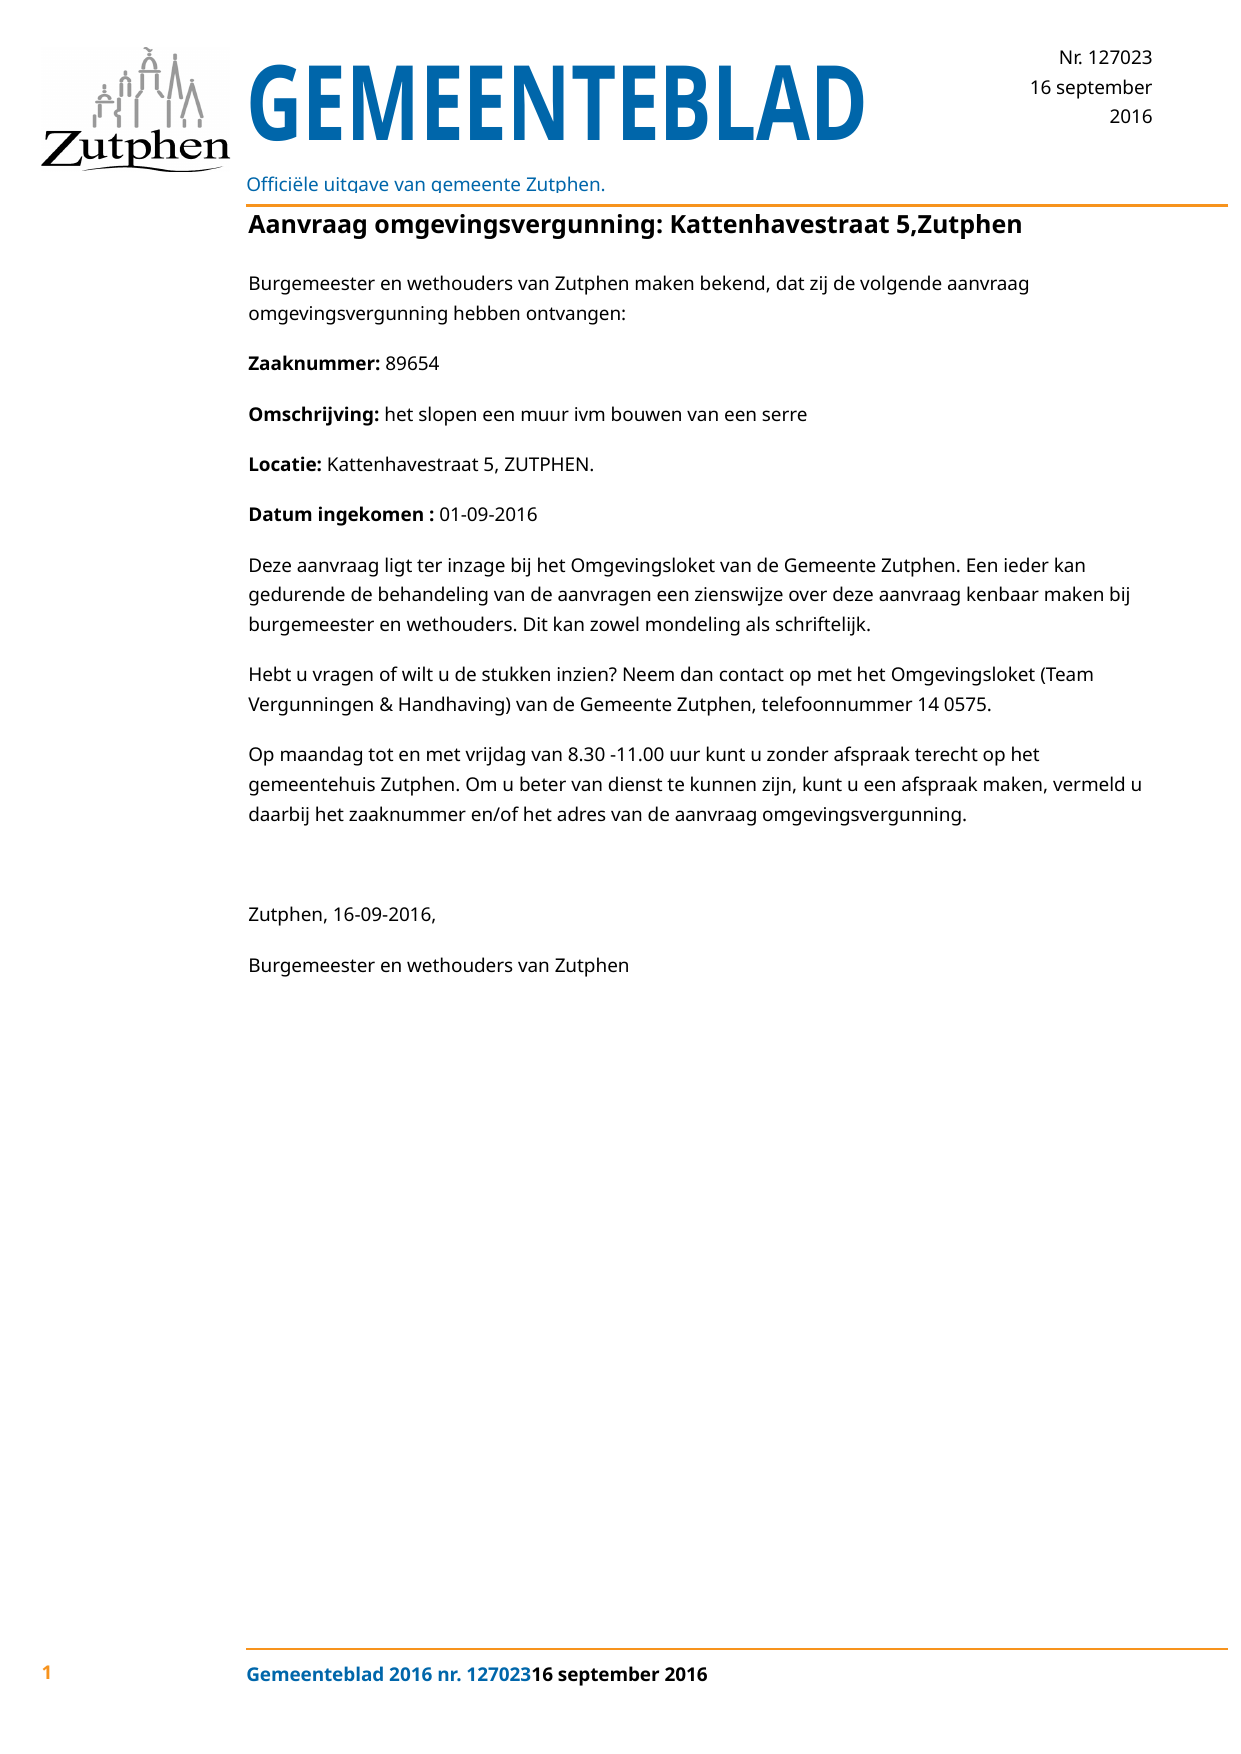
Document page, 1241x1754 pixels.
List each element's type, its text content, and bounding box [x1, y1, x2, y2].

text Burgemeester en wethouders van Zutphen [248, 952, 1152, 978]
text Datum ingekomen : 01-09-2016 [248, 502, 1152, 527]
text Zutphen, 16-09-2016, [248, 902, 1152, 927]
text Locatie: Kattenhavestraat 5, ZUTPHEN. [248, 451, 1152, 477]
text Op maandag tot en met vrijdag van 8.30 -11.00 uur kunt u zonder afspraak terecht op het gemeentehuis Zutphen. Om u beter van dienst te kunnen zijn, kunt u een afspraak maken, vermeld u daarbij het zaaknummer en/of het adres van de aanvraag omgevingsvergunning. [248, 742, 1152, 826]
text Hebt u vragen of wilt u de stukken inzien? Neem dan contact op met het Omgevingsloket (Team Vergunningen & Handhaving) van de Gemeente Zutphen, telefoonnummer 14 0575. [248, 662, 1152, 717]
text Zaaknummer: 89654 [248, 350, 1152, 376]
text Aanvraag omgevingsvergunning: Kattenhavestraat 5,Zutphen [248, 207, 1152, 241]
text Burgemeester en wethouders van Zutphen maken bekend, dat zij de volgende aanvraag omgevingsvergunning hebben ontvangen: [248, 270, 1152, 326]
text Deze aanvraag ligt ter inzage bij het Omgevingsloket van de Gemeente Zutphen. Een ieder kan gedurende de behandeling van de aanvragen een zienswijze over deze aanvraag kenbaar maken bij burgemeester en wethouders. Dit kan zowel mondeling als schriftelijk. [248, 552, 1152, 637]
picture [41, 47, 231, 172]
text Omschrijving: het slopen een muur ivm bouwen van een serre [248, 401, 1152, 426]
